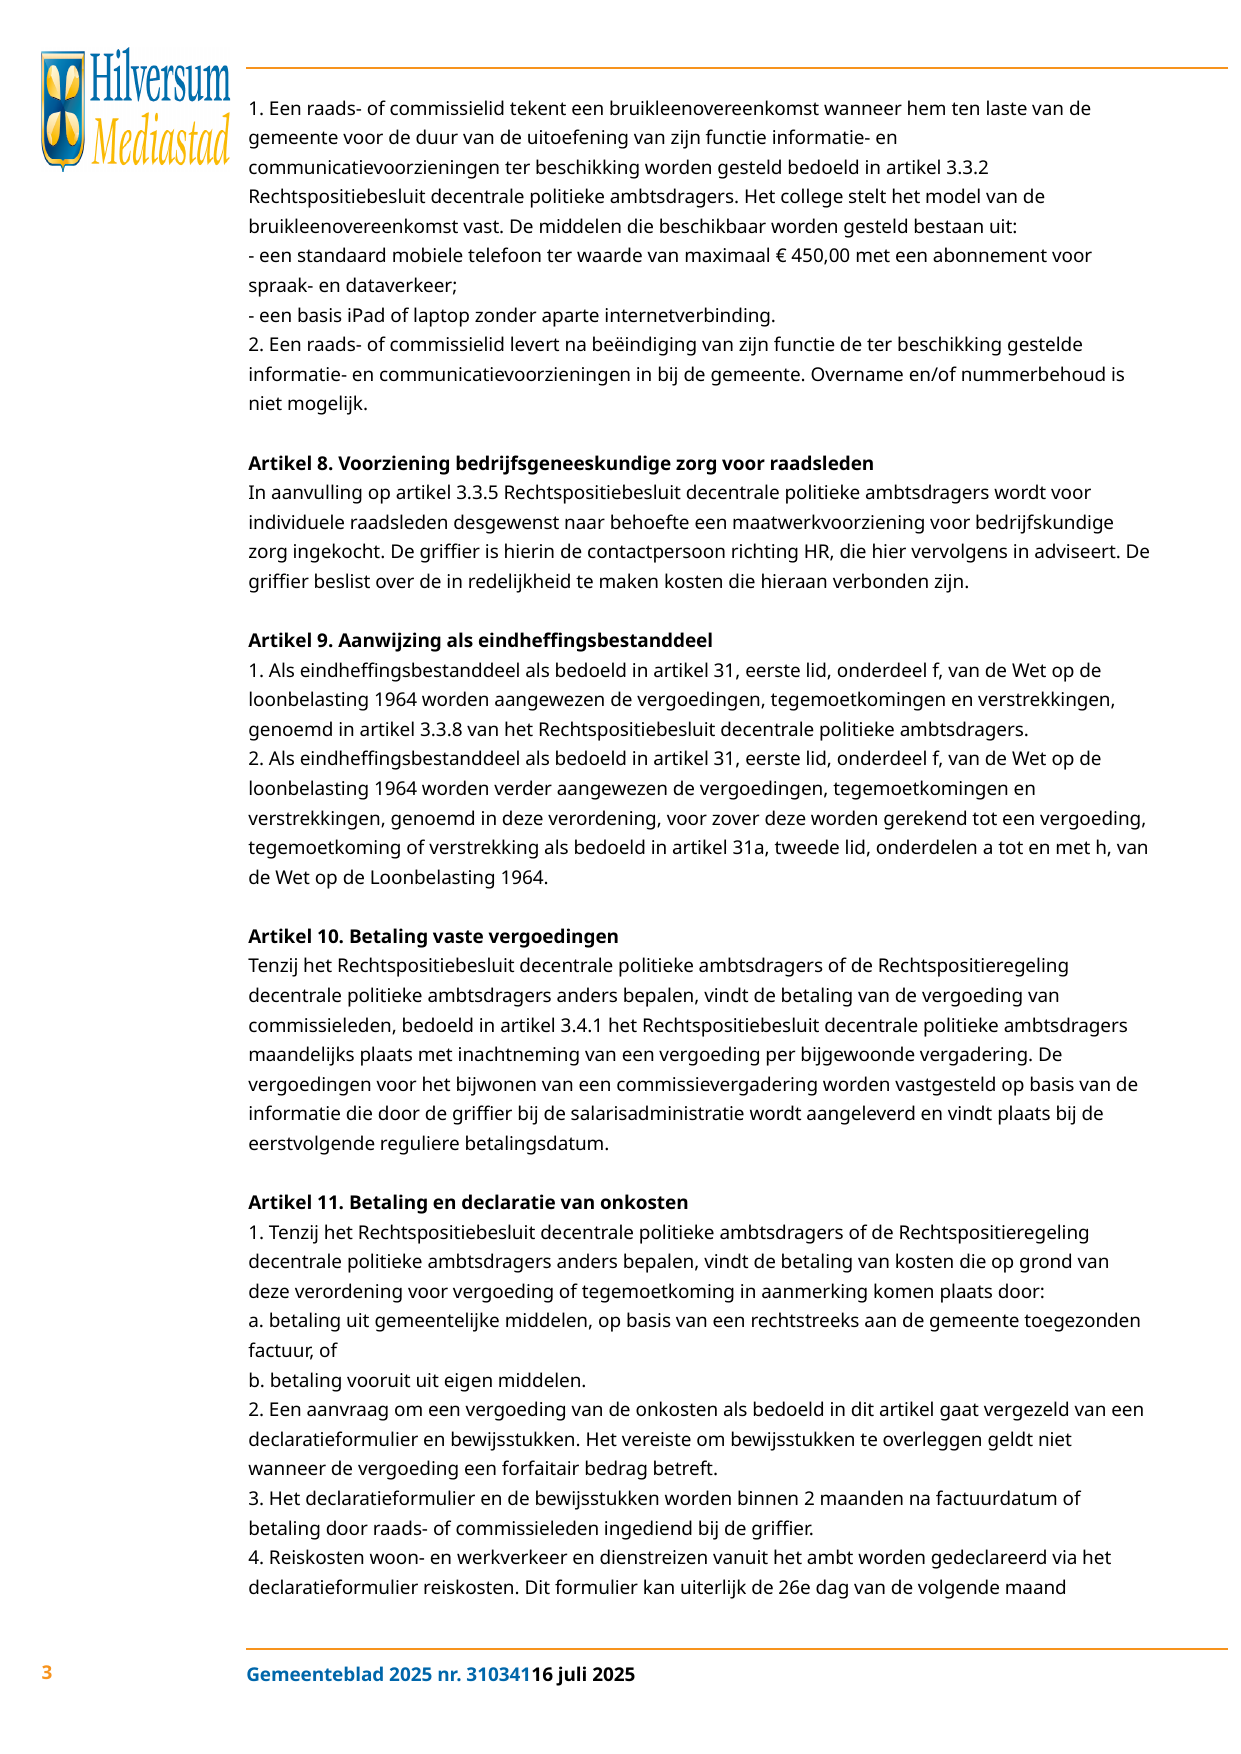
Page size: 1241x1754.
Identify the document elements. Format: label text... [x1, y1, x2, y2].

text 4. Reiskosten woon- en werkverkeer en dienstreizen vanuit het ambt worden gedeclareerd via het declaratieformulier reiskosten. Dit formulier kan uiterlijk de 26e dag van de volgende maand [248, 1544, 1152, 1600]
text 1. Als eindheffingsbestanddeel als bedoeld in artikel 31, eerste lid, onderdeel f, van de Wet op de loonbelasting 1964 worden aangewezen de vergoedingen, tegemoetkomingen en verstrekkingen, genoemd in artikel 3.3.8 van het Rechtspositiebesluit decentrale politieke ambtsdragers. [248, 657, 1152, 742]
text a. betaling uit gemeentelijke middelen, op basis van een rechtstreeks aan de gemeente toegezonden factuur, of [248, 1308, 1152, 1363]
text b. betaling vooruit uit eigen middelen. [248, 1367, 1152, 1393]
text Artikel 10. Betaling vaste vergoedingen [248, 923, 1152, 949]
text - een standaard mobiele telefoon ter waarde van maximaal € 450,00 met een abonnement voor spraak- en dataverkeer; [248, 243, 1152, 298]
text 3. Het declaratieformulier en de bewijsstukken worden binnen 2 maanden na factuurdatum of betaling door raads- of commissieleden ingediend bij de griffier. [248, 1485, 1152, 1541]
text 2. Als eindheffingsbestanddeel als bedoeld in artikel 31, eerste lid, onderdeel f, van de Wet op de loonbelasting 1964 worden verder aangewezen de vergoedingen, tegemoetkomingen en verstrekkingen, genoemd in deze verordening, voor zover deze worden gerekend tot een vergoeding, tegemoetkoming of verstrekking als bedoeld in artikel 31a, tweede lid, onderdelen a tot en met h, van de Wet op de Loonbelasting 1964. [248, 746, 1152, 890]
text 1. Tenzij het Rechtspositiebesluit decentrale politieke ambtsdragers of de Rechtspositieregeling decentrale politieke ambtsdragers anders bepalen, vindt de betaling van kosten die op grond van deze verordening voor vergoeding of tegemoetkoming in aanmerking komen plaats door: [248, 1219, 1152, 1304]
text Tenzij het Rechtspositiebesluit decentrale politieke ambtsdragers of de Rechtspositieregeling decentrale politieke ambtsdragers anders bepalen, vindt de betaling van de vergoeding van commissieleden, bedoeld in artikel 3.4.1 het Rechtspositiebesluit decentrale politieke ambtsdragers maandelijks plaats met inachtneming van een vergoeding per bijgewoonde vergadering. De vergoedingen voor het bijwonen van een commissievergadering worden vastgesteld op basis van de informatie die door de griffier bij de salarisadministratie wordt aangeleverd en vindt plaats bij de eerstvolgende reguliere betalingsdatum. [248, 953, 1152, 1156]
text - een basis iPad of laptop zonder aparte internetverbinding. [248, 302, 1152, 328]
text Artikel 9. Aanwijzing als eindheffingsbestanddeel [248, 627, 1152, 653]
text 2. Een aanvraag om een vergoeding van de onkosten als bedoeld in dit artikel gaat vergezeld van een declaratieformulier en bewijsstukken. Het vereiste om bewijsstukken te overleggen geldt niet wanneer de vergoeding een forfaitair bedrag betreft. [248, 1396, 1152, 1481]
text 1. Een raads- of commissielid tekent een bruikleenovereenkomst wanneer hem ten laste van de gemeente voor de duur van de uitoefening van zijn functie informatie- en communicatievoorzieningen ter beschikking worden gesteld bedoeld in artikel 3.3.2 Rechtspositiebesluit decentrale politieke ambtsdragers. Het college stelt het model van de bruikleenovereenkomst vast. De middelen die beschikbaar worden gesteld bestaan uit: [248, 95, 1152, 239]
text 2. Een raads- of commissielid levert na beëindiging van zijn functie de ter beschikking gestelde informatie- en communicatievoorzieningen in bij de gemeente. Overname en/of nummerbehoud is niet mogelijk. [248, 331, 1152, 416]
text Artikel 11. Betaling en declaratie van onkosten [248, 1189, 1152, 1215]
text Artikel 8. Voorziening bedrijfsgeneeskundige zorg voor raadsleden [248, 450, 1152, 476]
picture [41, 47, 231, 172]
text In aanvulling op artikel 3.3.5 Rechtspositiebesluit decentrale politieke ambtsdragers wordt voor individuele raadsleden desgewenst naar behoefte een maatwerkvoorziening voor bedrijfskundige zorg ingekocht. De griffier is hierin de contactpersoon richting HR, die hier vervolgens in adviseert. De griffier beslist over de in redelijkheid te maken kosten die hieraan verbonden zijn. [248, 479, 1152, 594]
